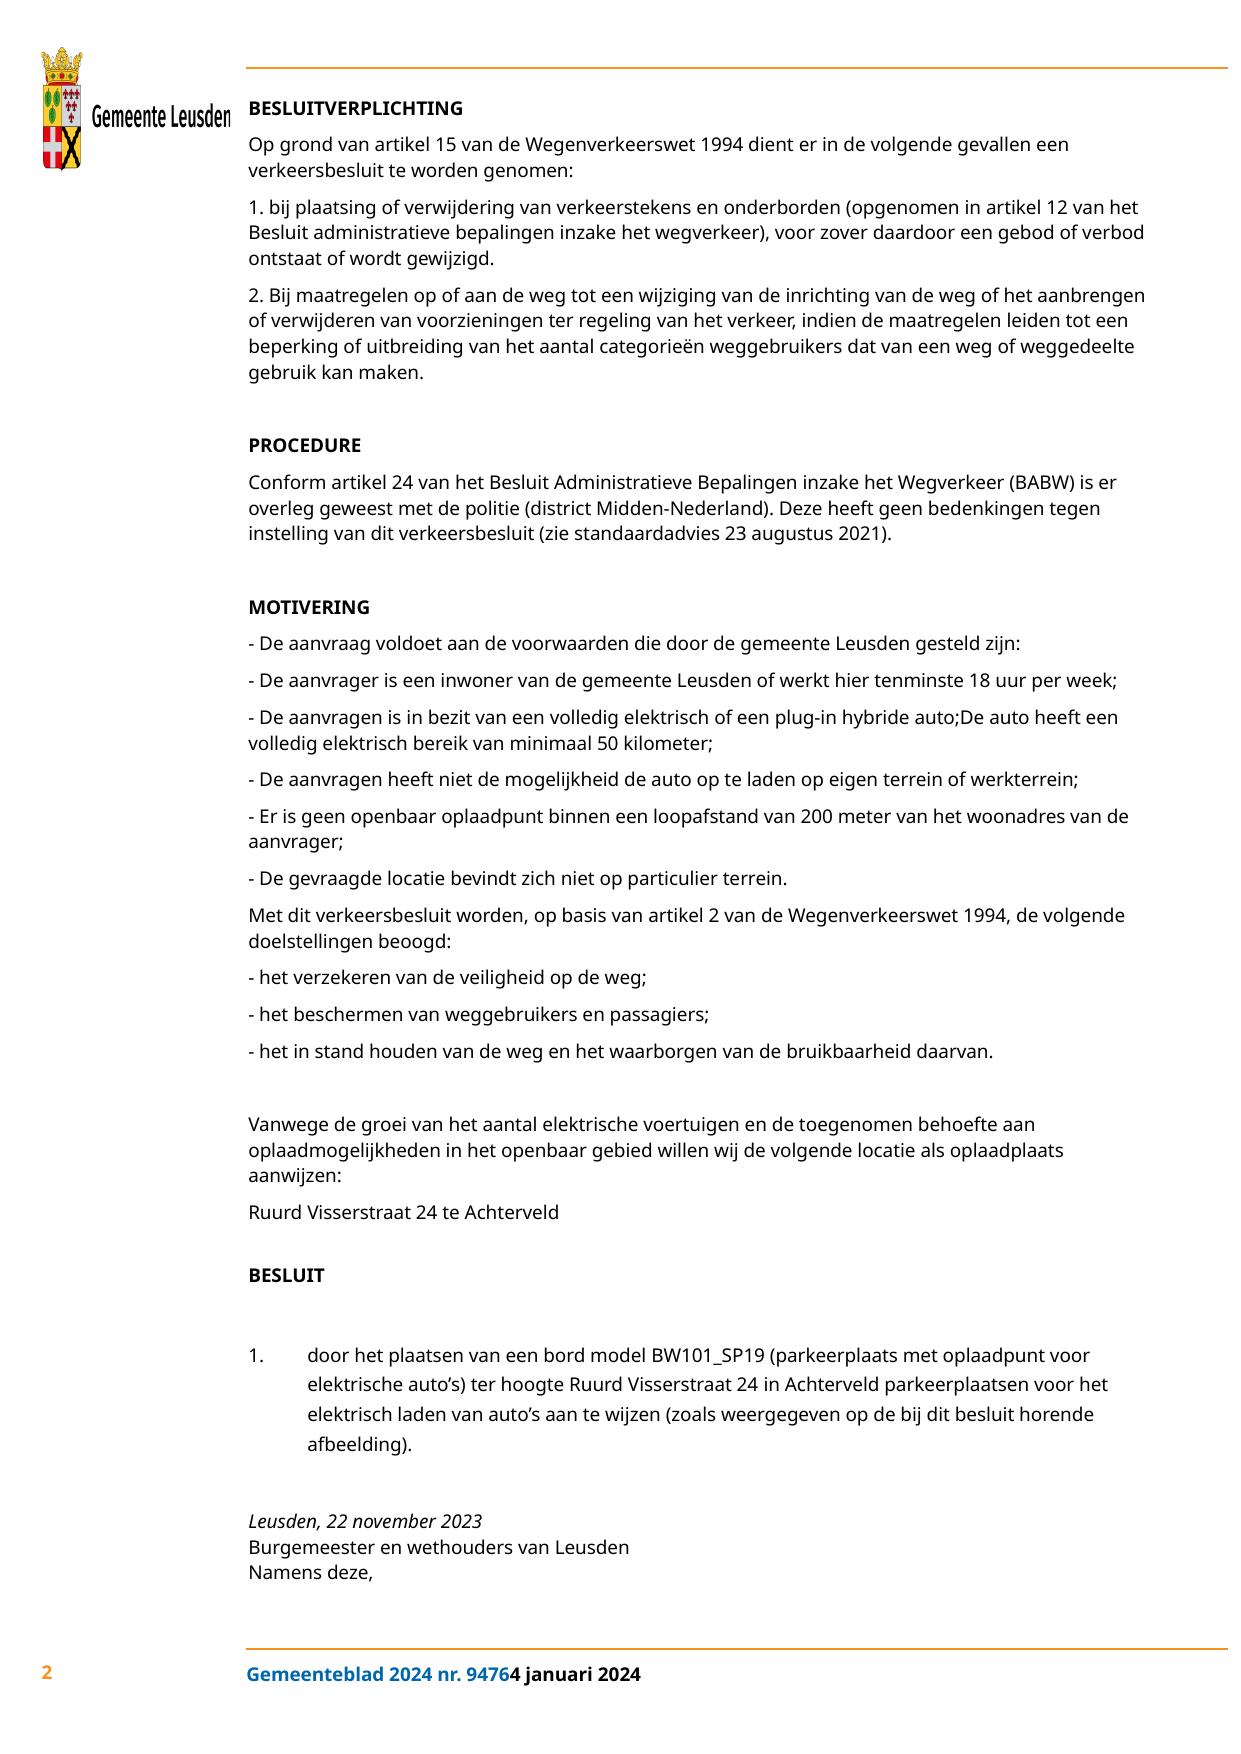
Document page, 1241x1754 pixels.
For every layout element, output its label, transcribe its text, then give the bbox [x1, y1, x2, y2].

text - De aanvrager is een inwoner van de gemeente Leusden of werkt hier tenminste 18 uur per week; [248, 667, 1152, 693]
text BESLUITVERPLICHTING [248, 95, 1152, 121]
text BESLUIT [248, 1262, 1152, 1288]
list door het plaatsen van een bord model BW101_SP19 (parkeerplaats met oplaadpunt voor elektrische auto’s) ter hoogte Ruurd Visserstraat 24 in Achterveld parkeerplaatsen voor het elektrisch laden van auto’s aan te wijzen (zoals weergegeven op de bij dit besluit horende afbeelding). [248, 1342, 1152, 1456]
text - het beschermen van weggebruikers en passagiers; [248, 1001, 1152, 1027]
text MOTIVERING [248, 594, 1152, 620]
text Conform artikel 24 van het Besluit Administratieve Bepalingen inzake het Wegverkeer (BABW) is er overleg geweest met de politie (district Midden-Nederland). Deze heeft geen bedenkingen tegen instelling van dit verkeersbesluit (zie standaardadvies 23 augustus 2021). [248, 469, 1152, 546]
text Op grond van artikel 15 van de Wegenverkeerswet 1994 dient er in de volgende gevallen een verkeersbesluit te worden genomen: [248, 131, 1152, 183]
text Namens deze, [248, 1559, 1152, 1585]
text Ruurd Visserstraat 24 te Achterveld [248, 1199, 1152, 1225]
text Burgemeester en wethouders van Leusden [248, 1534, 1152, 1559]
picture [41, 47, 231, 172]
text - het in stand houden van de weg en het waarborgen van de bruikbaarheid daarvan. [248, 1038, 1152, 1063]
text Met dit verkeersbesluit worden, op basis van artikel 2 van de Wegenverkeerswet 1994, de volgende doelstellingen beoogd: [248, 902, 1152, 953]
text - De gevraagde locatie bevindt zich niet op particulier terrein. [248, 865, 1152, 891]
text Leusden, 22 november 2023 [248, 1508, 1152, 1534]
text Vanwege de groei van het aantal elektrische voertuigen en de toegenomen behoefte aan oplaadmogelijkheden in het openbaar gebied willen wij de volgende locatie als oplaadplaats aanwijzen: [248, 1111, 1152, 1188]
text 1. bij plaatsing of verwijdering van verkeerstekens en onderborden (opgenomen in artikel 12 van het Besluit administratieve bepalingen inzake het wegverkeer), voor zover daardoor een gebod of verbod ontstaat of wordt gewijzigd. [248, 194, 1152, 271]
text - De aanvragen is in bezit van een volledig elektrisch of een plug-in hybride auto;De auto heeft een volledig elektrisch bereik van minimaal 50 kilometer; [248, 704, 1152, 755]
text - De aanvragen heeft niet de mogelijkheid de auto op te laden op eigen terrein of werkterrein; [248, 766, 1152, 792]
text - De aanvraag voldoet aan de voorwaarden die door de gemeente Leusden gesteld zijn: [248, 631, 1152, 656]
text - Er is geen openbaar oplaadpunt binnen een loopafstand van 200 meter van het woonadres van de aanvrager; [248, 803, 1152, 854]
text - het verzekeren van de veiligheid op de weg; [248, 964, 1152, 990]
text 2. Bij maatregelen op of aan de weg tot een wijziging van de inrichting van de weg of het aanbrengen of verwijderen van voorzieningen ter regeling van het verkeer, indien de maatregelen leiden tot een beperking of uitbreiding van het aantal categorieën weggebruikers dat van een weg of weggedeelte gebruik kan maken. [248, 282, 1152, 385]
text PROCEDURE [248, 432, 1152, 458]
